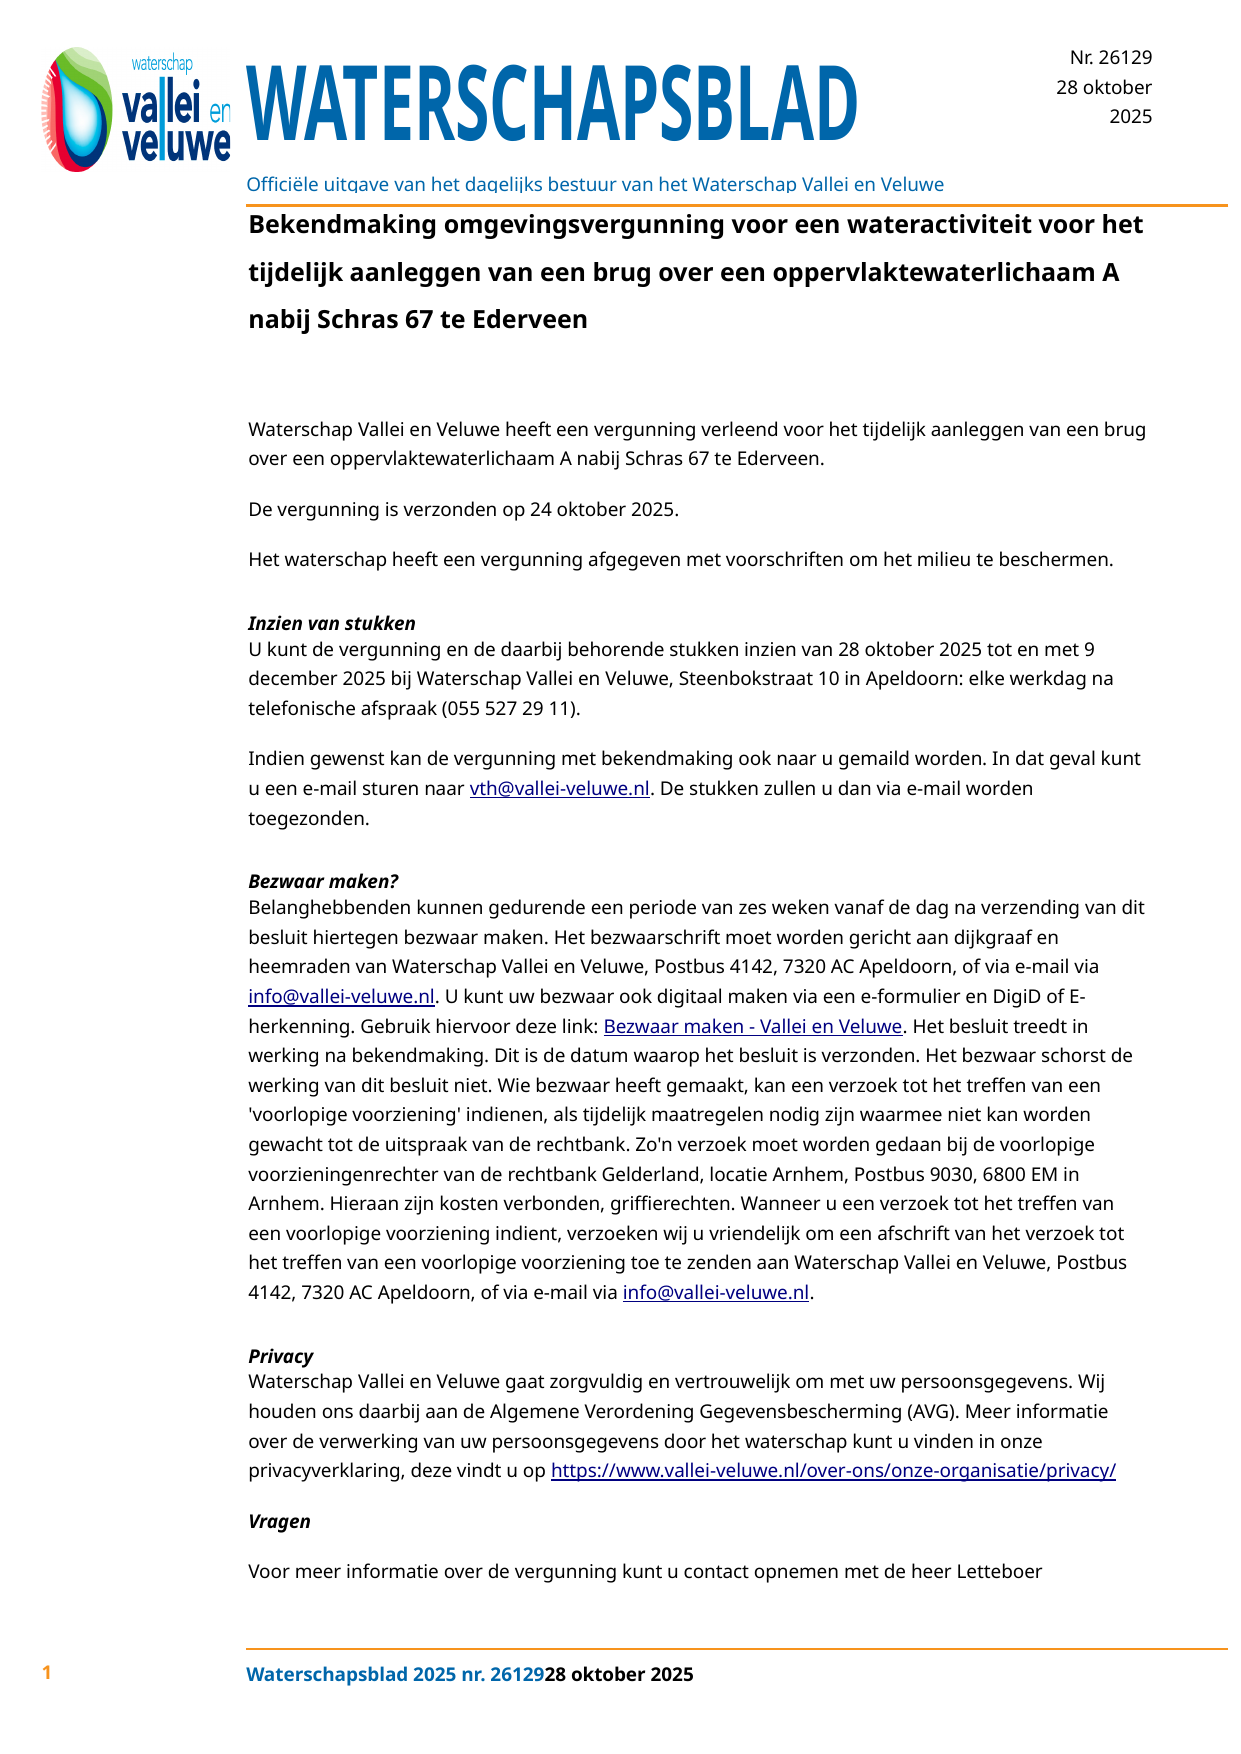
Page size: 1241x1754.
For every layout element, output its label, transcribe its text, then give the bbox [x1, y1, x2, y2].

text U kunt de vergunning en de daarbij behorende stukken inzien van 28 oktober 2025 tot en met 9 december 2025 bij Waterschap Vallei en Veluwe, Steenbokstraat 10 in Apeldoorn: elke werkdag na telefonische afspraak (055 527 29 11). [248, 636, 1152, 721]
text De vergunning is verzonden op 24 oktober 2025. [248, 496, 1152, 522]
text Bezwaar maken? [248, 869, 1152, 894]
text Vragen [248, 1508, 1152, 1534]
picture [41, 47, 231, 172]
text Waterschap Vallei en Veluwe heeft een vergunning verleend voor het tijdelijk aanleggen van een brug over een oppervlaktewaterlichaam A nabij Schras 67 te Ederveen. [248, 416, 1152, 471]
text Waterschap Vallei en Veluwe gaat zorgvuldig en vertrouwelijk om met uw persoonsgegevens. Wij houden ons daarbij aan de Algemene Verordening Gegevensbescherming (AVG). Meer informatie over de verwerking van uw persoonsgegevens door het waterschap kunt u vinden in onze privacyverklaring, deze vindt u op https://www.vallei-veluwe.nl/over-ons/onze-organisatie/privacy/ [248, 1369, 1152, 1483]
text Voor meer informatie over de vergunning kunt u contact opnemen met de heer Letteboer [248, 1558, 1152, 1584]
text Indien gewenst kan de vergunning met bekendmaking ook naar u gemaild worden. In dat geval kunt u een e-mail sturen naar vth@vallei-veluwe.nl. De stukken zullen u dan via e-mail worden toegezonden. [248, 746, 1152, 831]
text Bekendmaking omgevingsvergunning voor een wateractiviteit voor het tijdelijk aanleggen van een brug over een oppervlaktewaterlichaam A nabij Schras 67 te Ederveen [248, 207, 1152, 336]
text Belanghebbenden kunnen gedurende een periode van zes weken vanaf de dag na verzending van dit besluit hiertegen bezwaar maken. Het bezwaarschrift moet worden gericht aan dijkgraaf en heemraden van Waterschap Vallei en Veluwe, Postbus 4142, 7320 AC Apeldoorn, of via e-mail via info@vallei-veluwe.nl. U kunt uw bezwaar ook digitaal maken via een e-formulier en DigiD of E-herkenning. Gebruik hiervoor deze link: Bezwaar maken - Vallei en Veluwe. Het besluit treedt in werking na bekendmaking. Dit is de datum waarop het besluit is verzonden. Het bezwaar schorst de werking van dit besluit niet. Wie bezwaar heeft gemaakt, kan een verzoek tot het treffen van een 'voorlopige voorziening' indienen, als tijdelijk maatregelen nodig zijn waarmee niet kan worden gewacht tot de uitspraak van de rechtbank. Zo'n verzoek moet worden gedaan bij de voorlopige voorzieningenrechter van de rechtbank Gelderland, locatie Arnhem, Postbus 9030, 6800 EM in Arnhem. Hieraan zijn kosten verbonden, griffierechten. Wanneer u een verzoek tot het treffen van een voorlopige voorziening indient, verzoeken wij u vriendelijk om een afschrift van het verzoek tot het treffen van een voorlopige voorziening toe te zenden aan Waterschap Vallei en Veluwe, Postbus 4142, 7320 AC Apeldoorn, of via e-mail via info@vallei-veluwe.nl. [248, 894, 1152, 1305]
text Privacy [248, 1343, 1152, 1369]
text Inzien van stukken [248, 610, 1152, 636]
text Het waterschap heeft een vergunning afgegeven met voorschriften om het milieu te beschermen. [248, 546, 1152, 572]
